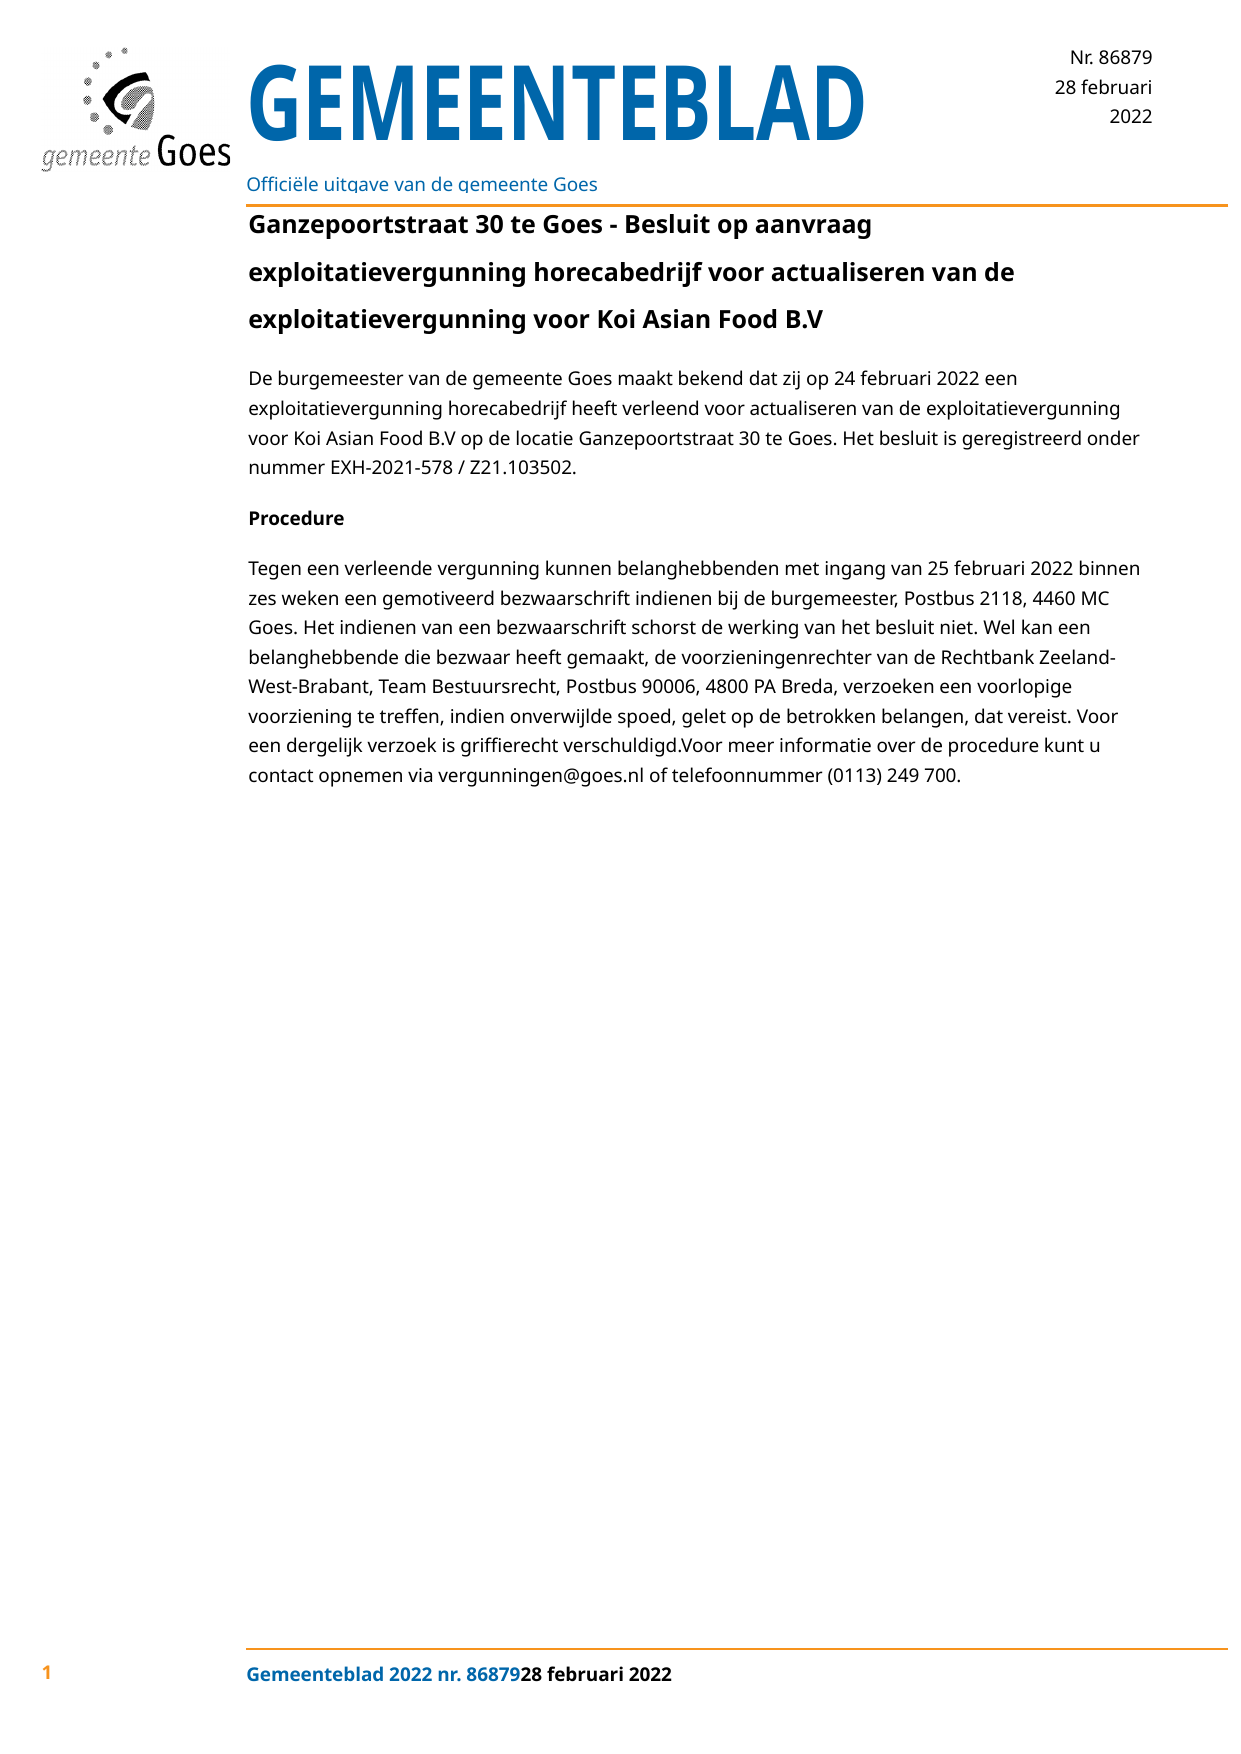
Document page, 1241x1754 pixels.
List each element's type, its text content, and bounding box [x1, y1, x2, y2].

text De burgemeester van de gemeente Goes maakt bekend dat zij op 24 februari 2022 een exploitatievergunning horecabedrijf heeft verleend voor actualiseren van de exploitatievergunning voor Koi Asian Food B.V op de locatie Ganzepoortstraat 30 te Goes. Het besluit is geregistreerd onder nummer EXH-2021-578 / Z21.103502. [248, 366, 1152, 480]
text Procedure [248, 505, 1152, 530]
picture [41, 47, 231, 172]
text Tegen een verleende vergunning kunnen belanghebbenden met ingang van 25 februari 2022 binnen zes weken een gemotiveerd bezwaarschrift indienen bij de burgemeester, Postbus 2118, 4460 MC Goes. Het indienen van een bezwaarschrift schorst de werking van het besluit niet. Wel kan een belanghebbende die bezwaar heeft gemaakt, de voorzieningenrechter van de Rechtbank Zeeland-West-Brabant, Team Bestuursrecht, Postbus 90006, 4800 PA Breda, verzoeken een voorlopige voorziening te treffen, indien onverwijlde spoed, gelet op de betrokken belangen, dat vereist. Voor een dergelijk verzoek is griffierecht verschuldigd.Voor meer informatie over de procedure kunt u contact opnemen via vergunningen@goes.nl of telefoonnummer (0113) 249 700. [248, 555, 1152, 788]
text Ganzepoortstraat 30 te Goes - Besluit op aanvraag exploitatievergunning horecabedrijf voor actualiseren van de exploitatievergunning voor Koi Asian Food B.V [248, 207, 1152, 336]
